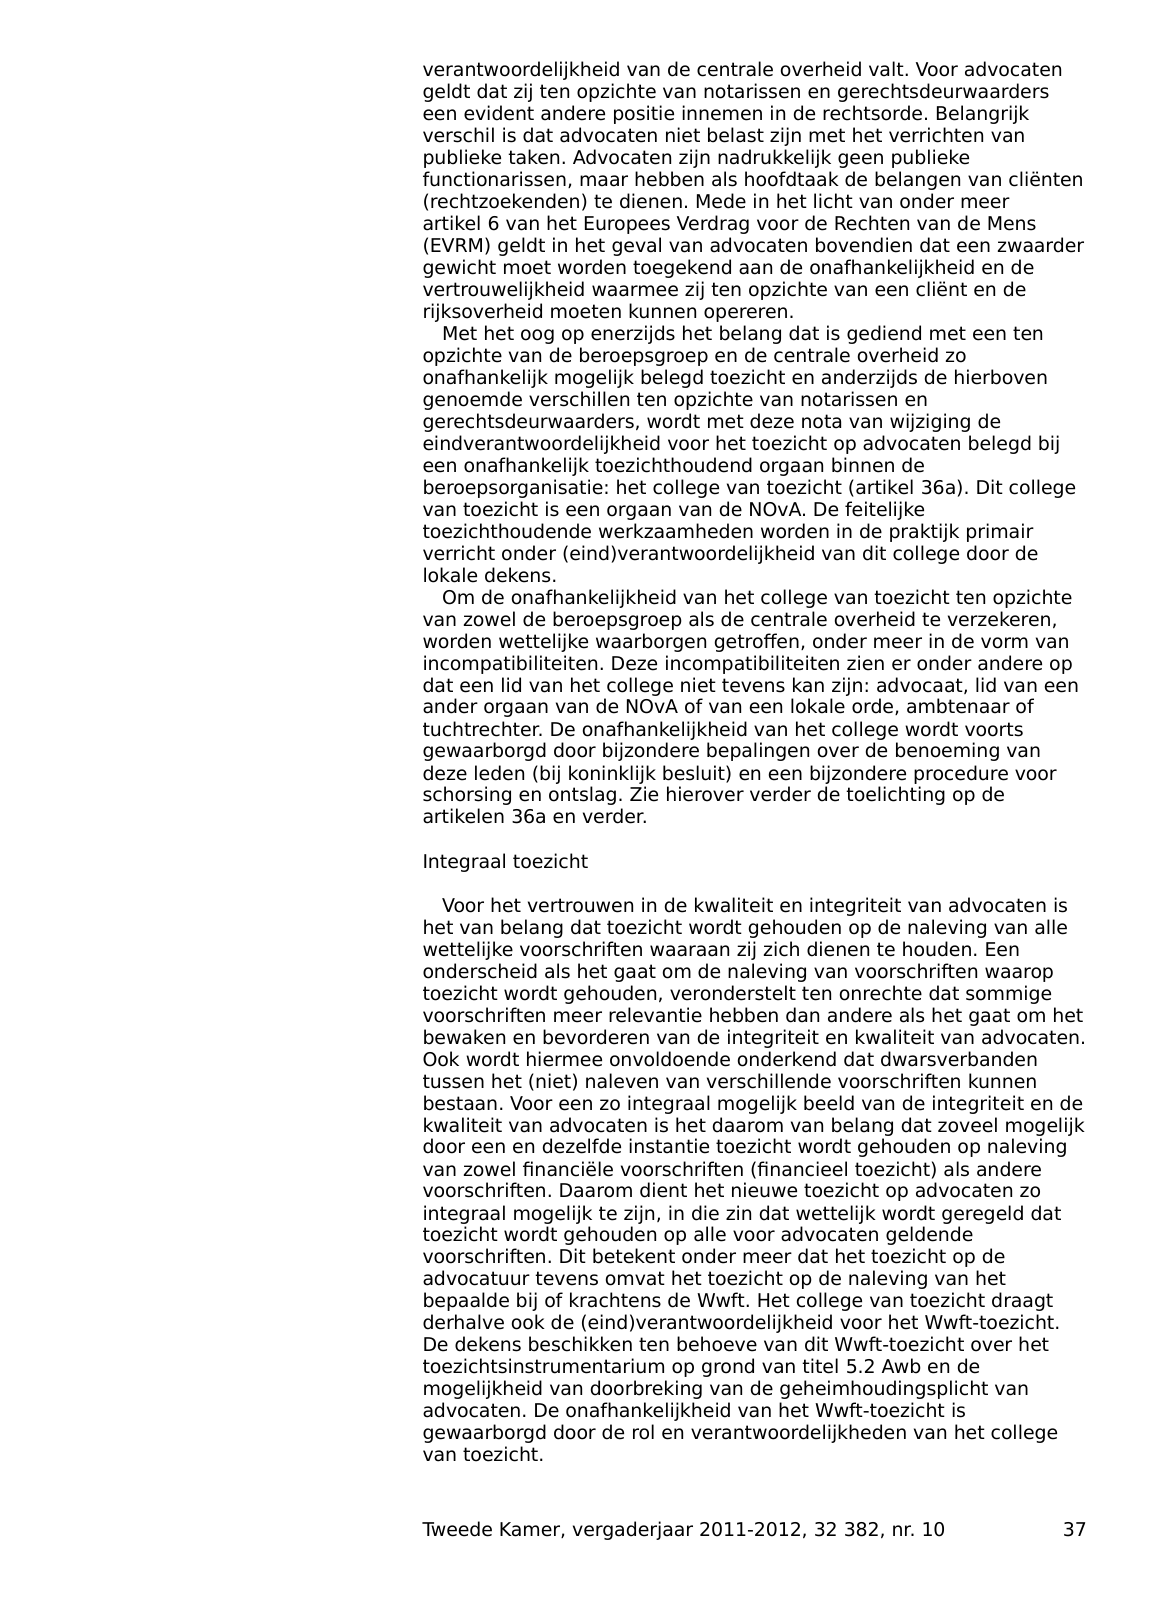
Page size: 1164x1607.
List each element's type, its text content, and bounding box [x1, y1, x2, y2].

subtitle Integraal toezicht [422, 851, 1087, 872]
text Met het oog op enerzijds het belang dat is gediend met een ten opzichte van de beroepsgroep en de centrale overheid zo onafhankelijk mogelijk belegd toezicht en anderzijds de hierboven genoemde verschillen ten opzichte van notarissen en gerechtsdeurwaarders, wordt met deze nota van wijziging de eindverantwoordelijkheid voor het toezicht op advocaten belegd bij een onafhankelijk toezichthoudend orgaan binnen de beroepsorganisatie: het college van toezicht (artikel 36a). Dit college van toezicht is een orgaan van de NOvA. De feitelijke toezichthoudende werkzaamheden worden in de praktijk primair verricht onder (eind)verantwoordelijkheid van dit college door de lokale dekens. [422, 323, 1087, 587]
text Om de onafhankelijkheid van het college van toezicht ten opzichte van zowel de beroepsgroep als de centrale overheid te verzekeren, worden wettelijke waarborgen getroffen, onder meer in de vorm van incompatibiliteiten. Deze incompatibiliteiten zien er onder andere op dat een lid van het college niet tevens kan zijn: advocaat, lid van een ander orgaan van de NOvA of van een lokale orde, ambtenaar of tuchtrechter. De onafhankelijkheid van het college wordt voorts gewaarborgd door bijzondere bepalingen over de benoeming van deze leden (bij koninklijk besluit) en een bijzondere procedure voor schorsing en ontslag. Zie hierover verder de toelichting op de artikelen 36a en verder. [422, 587, 1087, 828]
text verantwoordelijkheid van de centrale overheid valt. Voor advocaten geldt dat zij ten opzichte van notarissen en gerechtsdeurwaarders een evident andere positie innemen in de rechtsorde. Belangrijk verschil is dat advocaten niet belast zijn met het verrichten van publieke taken. Advocaten zijn nadrukkelijk geen publieke functionarissen, maar hebben als hoofdtaak de belangen van cliënten (rechtzoekenden) te dienen. Mede in het licht van onder meer artikel 6 van het Europees Verdrag voor de Rechten van de Mens (EVRM) geldt in het geval van advocaten bovendien dat een zwaarder gewicht moet worden toegekend aan de onafhankelijkheid en de vertrouwelijkheid waarmee zij ten opzichte van een cliënt en de rijksoverheid moeten kunnen opereren. [422, 59, 1087, 323]
text Voor het vertrouwen in de kwaliteit en integriteit van advocaten is het van belang dat toezicht wordt gehouden op de naleving van alle wettelijke voorschriften waaraan zij zich dienen te houden. Een onderscheid als het gaat om de naleving van voorschriften waarop toezicht wordt gehouden, veronderstelt ten onrechte dat sommige voorschriften meer relevantie hebben dan andere als het gaat om het bewaken en bevorderen van de integriteit en kwaliteit van advocaten. Ook wordt hiermee onvoldoende onderkend dat dwarsverbanden tussen het (niet) naleven van verschillende voorschriften kunnen bestaan. Voor een zo integraal mogelijk beeld van de integriteit en de kwaliteit van advocaten is het daarom van belang dat zoveel mogelijk door een en dezelfde instantie toezicht wordt gehouden op naleving van zowel financiële voorschriften (financieel toezicht) als andere voorschriften. Daarom dient het nieuwe toezicht op advocaten zo integraal mogelijk te zijn, in die zin dat wettelijk wordt geregeld dat toezicht wordt gehouden op alle voor advocaten geldende voorschriften. Dit betekent onder meer dat het toezicht op de advocatuur tevens omvat het toezicht op de naleving van het bepaalde bij of krachtens de Wwft. Het college van toezicht draagt derhalve ook de (eind)verantwoordelijkheid voor het Wwft-toezicht. De dekens beschikken ten behoeve van dit Wwft-toezicht over het toezichtsinstrumentarium op grond van titel 5.2 Awb en de mogelijkheid van doorbreking van de geheimhoudingsplicht van advocaten. De onafhankelijkheid van het Wwft-toezicht is gewaarborgd door de rol en verantwoordelijkheden van het college van toezicht. [422, 895, 1087, 1466]
